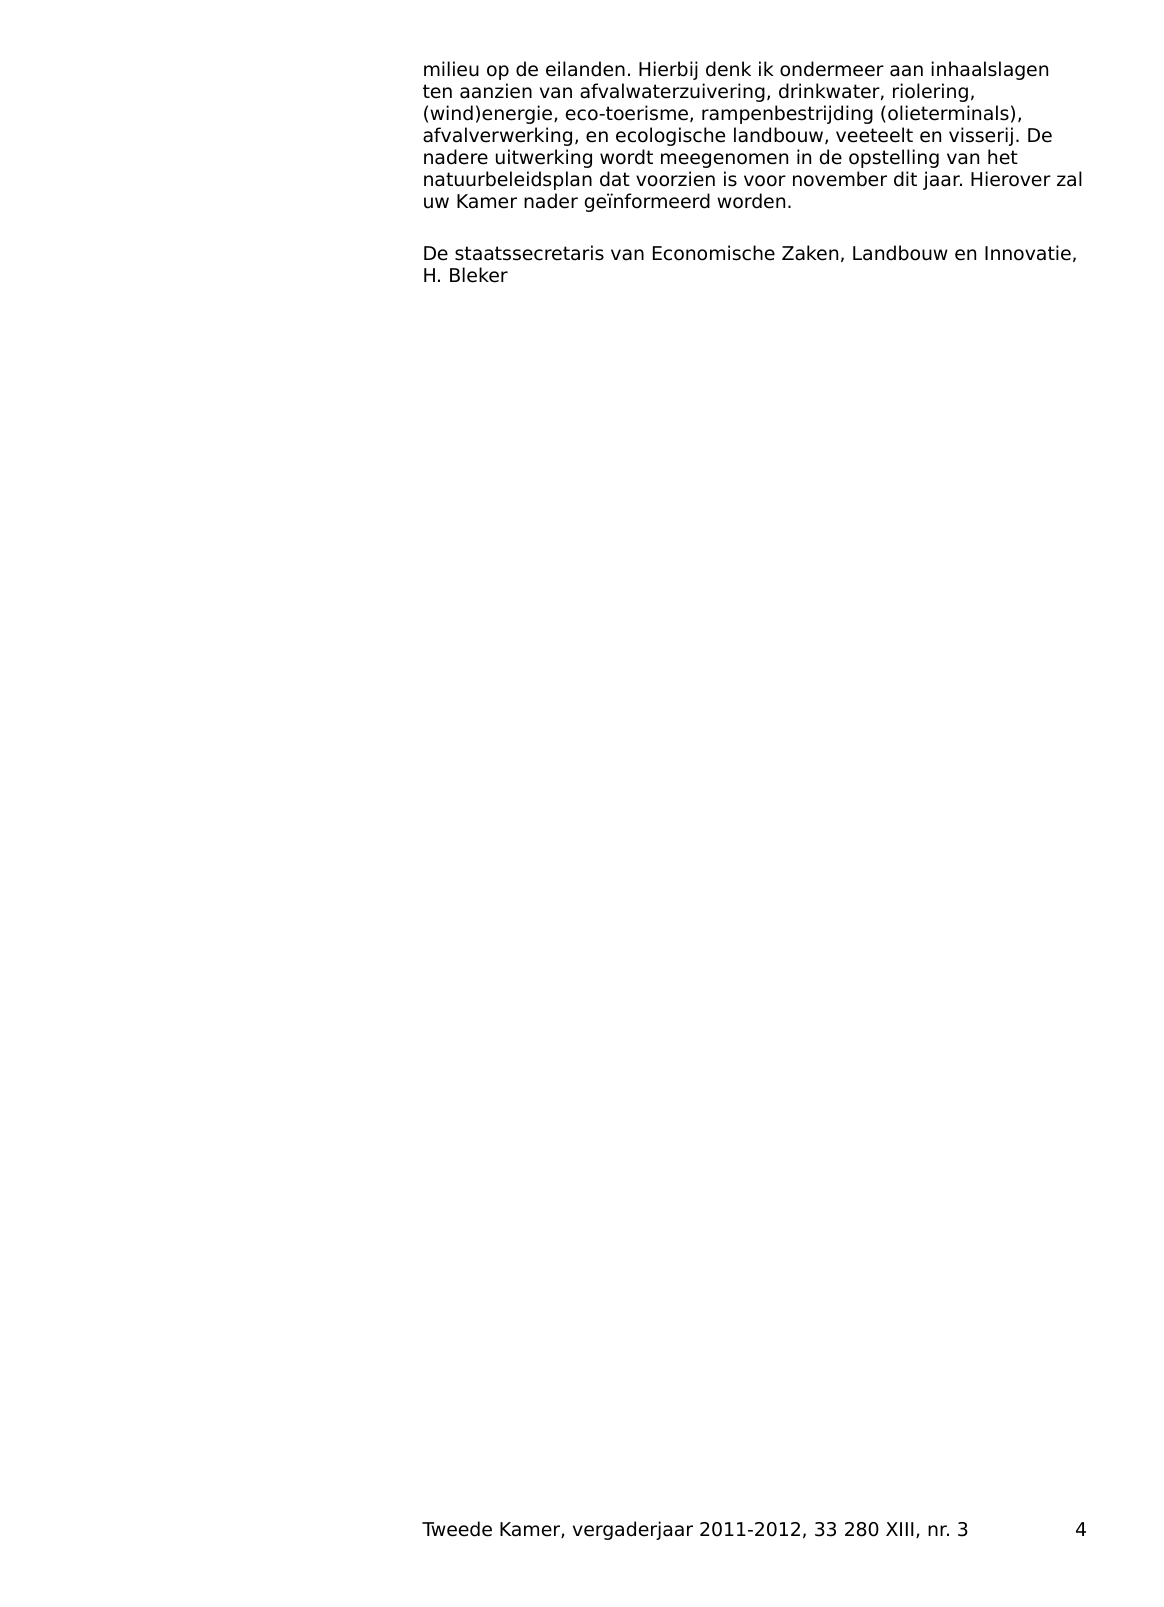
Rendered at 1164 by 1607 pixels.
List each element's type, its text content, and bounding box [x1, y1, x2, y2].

text milieu op de eilanden. Hierbij denk ik ondermeer aan inhaalslagen ten aanzien van afvalwaterzuivering, drinkwater, riolering, (wind)energie, eco-toerisme, rampenbestrijding (olieterminals), afvalverwerking, en ecologische landbouw, veeteelt en visserij. De nadere uitwerking wordt meegenomen in de opstelling van het natuurbeleidsplan dat voorzien is voor november dit jaar. Hierover zal uw Kamer nader geïnformeerd worden. [422, 59, 1087, 213]
text De staatssecretaris van Economische Zaken, Landbouw en Innovatie, H. Bleker [422, 243, 1087, 287]
